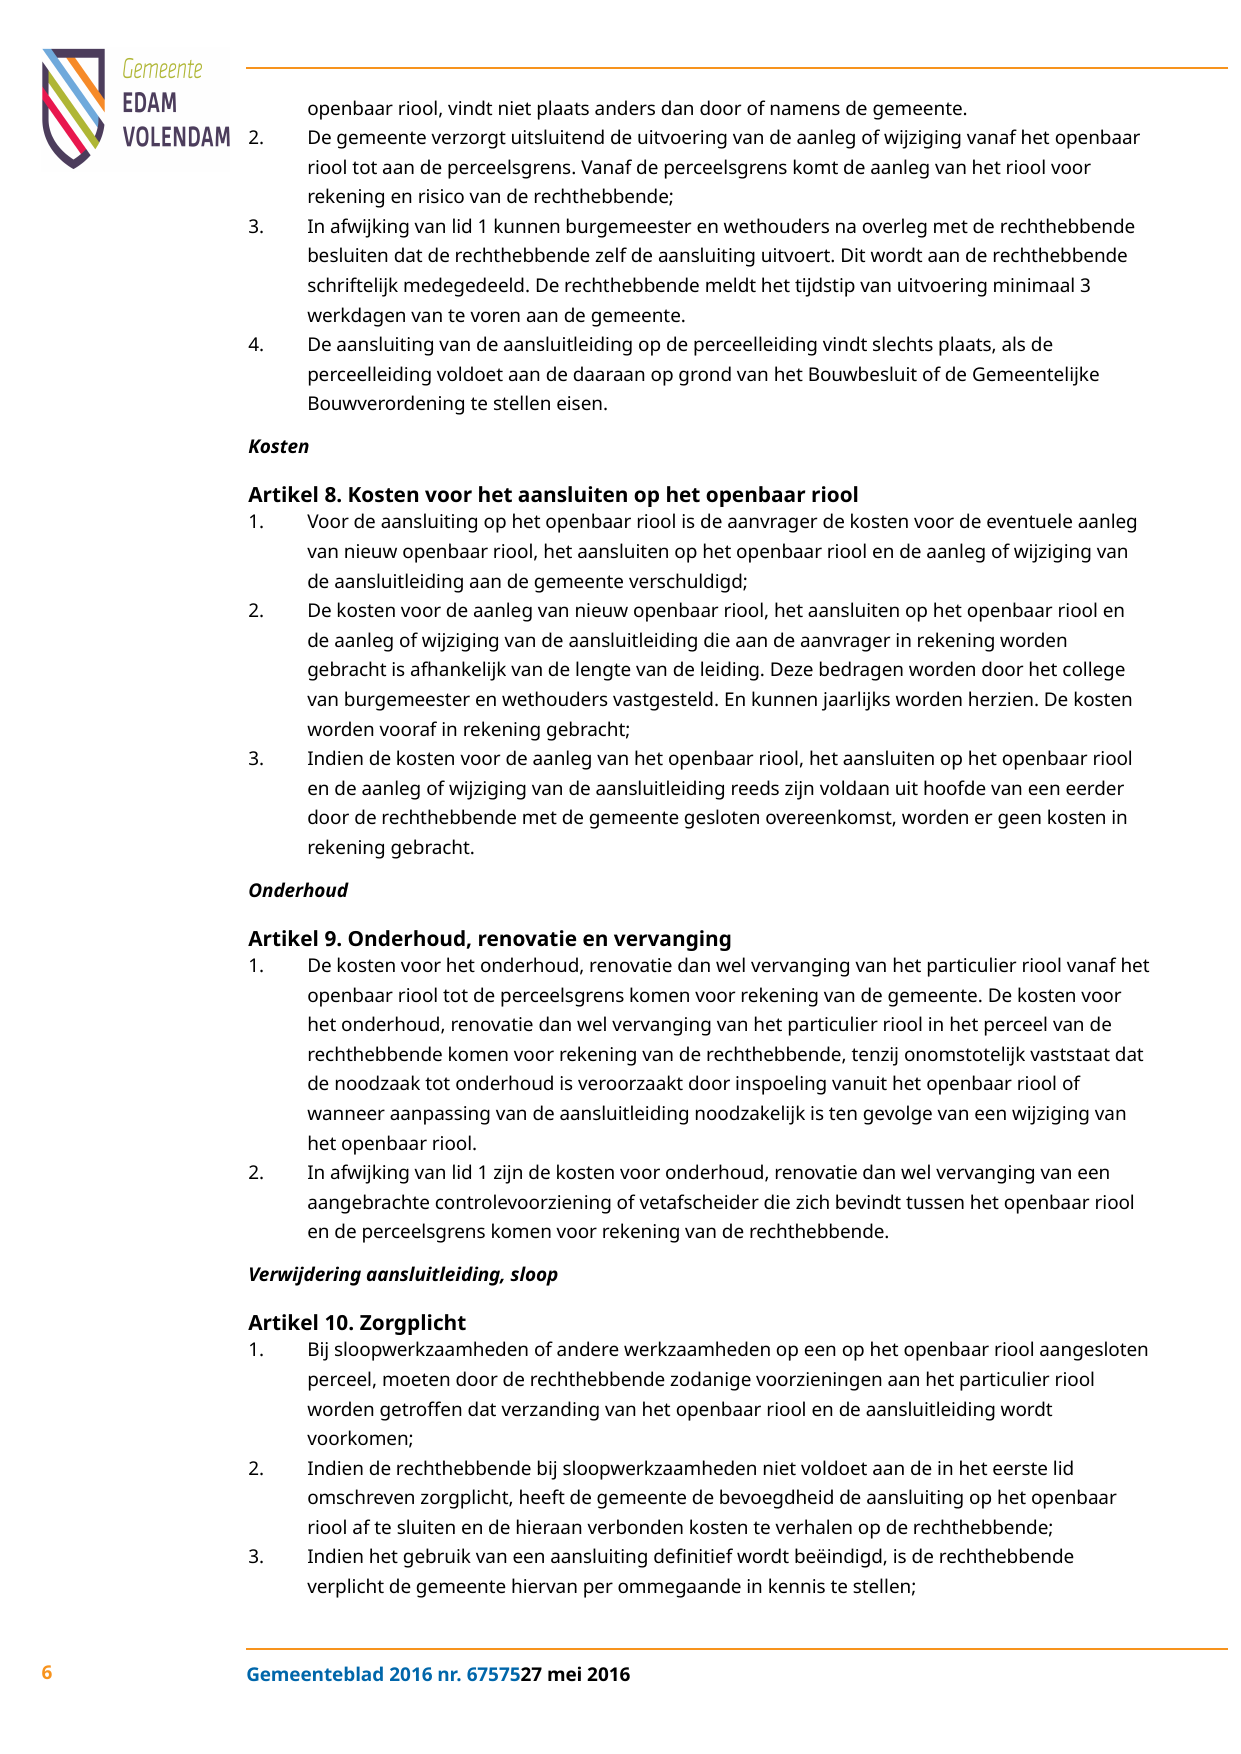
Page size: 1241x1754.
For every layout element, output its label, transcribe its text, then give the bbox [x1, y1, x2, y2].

text Kosten [248, 434, 1152, 459]
list openbaar riool, vindt niet plaats anders dan door of namens de gemeente. [248, 95, 1152, 121]
list Bij sloopwerkzaamheden of andere werkzaamheden op een op het openbaar riool aangesloten perceel, moeten door de rechthebbende zodanige voorzieningen aan het particulier riool worden getroffen dat verzanding van het openbaar riool en de aansluitleiding wordt voorkomen; [248, 1337, 1152, 1451]
list De kosten voor het onderhoud, renovatie dan wel vervanging van het particulier riool vanaf het openbaar riool tot de perceelsgrens komen voor rekening van de gemeente. De kosten voor het onderhoud, renovatie dan wel vervanging van het particulier riool in het perceel van de rechthebbende komen voor rekening van de rechthebbende, tenzij onomstotelijk vaststaat dat de noodzaak tot onderhoud is veroorzaakt door inspoeling vanuit het openbaar riool of wanneer aanpassing van de aansluitleiding noodzakelijk is ten gevolge van een wijziging van het openbaar riool. [248, 952, 1152, 1156]
text Artikel 8. Kosten voor het aansluiten op het openbaar riool [248, 480, 1152, 509]
text Artikel 9. Onderhoud, renovatie en vervanging [248, 924, 1152, 952]
list In afwijking van lid 1 zijn de kosten voor onderhoud, renovatie dan wel vervanging van een aangebrachte controlevoorziening of vetafscheider die zich bevindt tussen het openbaar riool en de perceelsgrens komen voor rekening van de rechthebbende. [248, 1159, 1152, 1244]
list Voor de aansluiting op het openbaar riool is de aanvrager de kosten voor de eventuele aanleg van nieuw openbaar riool, het aansluiten op het openbaar riool en de aanleg of wijziging van de aansluitleiding aan de gemeente verschuldigd; [248, 509, 1152, 594]
list De aansluiting van de aansluitleiding op de perceelleiding vindt slechts plaats, als de perceelleiding voldoet aan de daaraan op grond van het Bouwbesluit of de Gemeentelijke Bouwverordening te stellen eisen. [248, 331, 1152, 416]
list In afwijking van lid 1 kunnen burgemeester en wethouders na overleg met de rechthebbende besluiten dat de rechthebbende zelf de aansluiting uitvoert. Dit wordt aan de rechthebbende schriftelijk medegedeeld. De rechthebbende meldt het tijdstip van uitvoering minimaal 3 werkdagen van te voren aan de gemeente. [248, 213, 1152, 328]
picture [41, 47, 231, 172]
text Verwijdering aansluitleiding, sloop [248, 1262, 1152, 1287]
list De gemeente verzorgt uitsluitend de uitvoering van de aanleg of wijziging vanaf het openbaar riool tot aan de perceelsgrens. Vanaf de perceelsgrens komt de aanleg van het riool voor rekening en risico van de rechthebbende; [248, 124, 1152, 209]
list De kosten voor de aanleg van nieuw openbaar riool, het aansluiten op het openbaar riool en de aanleg of wijziging van de aansluitleiding die aan de aanvrager in rekening worden gebracht is afhankelijk van de lengte van de leiding. Deze bedragen worden door het college van burgemeester en wethouders vastgesteld. En kunnen jaarlijks worden herzien. De kosten worden vooraf in rekening gebracht; [248, 597, 1152, 742]
text Onderhoud [248, 877, 1152, 903]
text Artikel 10. Zorgplicht [248, 1308, 1152, 1337]
list Indien het gebruik van een aansluiting definitief wordt beëindigd, is de rechthebbende verplicht de gemeente hiervan per ommegaande in kennis te stellen; [248, 1544, 1152, 1599]
list Indien de kosten voor de aanleg van het openbaar riool, het aansluiten op het openbaar riool en de aanleg of wijziging van de aansluitleiding reeds zijn voldaan uit hoofde van een eerder door de rechthebbende met de gemeente gesloten overeenkomst, worden er geen kosten in rekening gebracht. [248, 745, 1152, 860]
list Indien de rechthebbende bij sloopwerkzaamheden niet voldoet aan de in het eerste lid omschreven zorgplicht, heeft de gemeente de bevoegdheid de aansluiting op het openbaar riool af te sluiten en de hieraan verbonden kosten te verhalen op de rechthebbende; [248, 1455, 1152, 1540]
